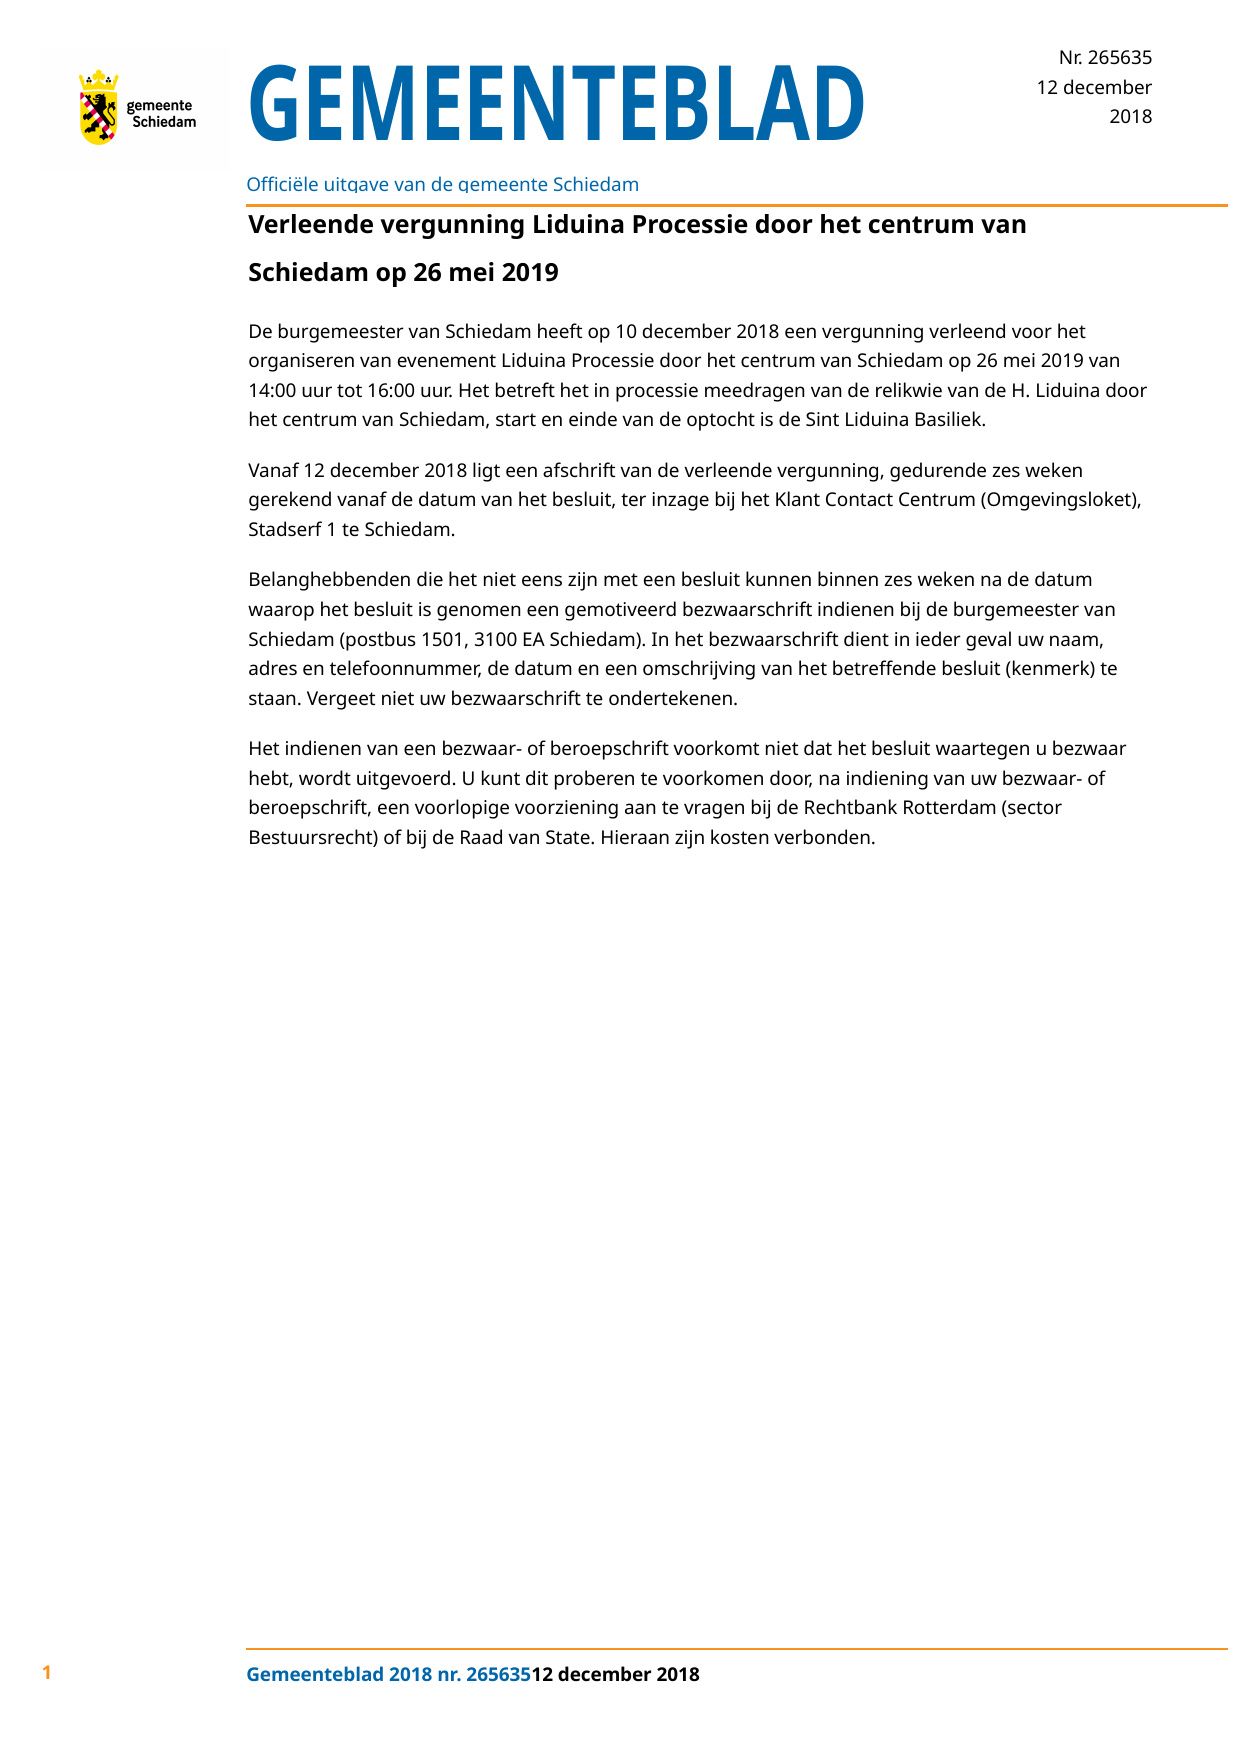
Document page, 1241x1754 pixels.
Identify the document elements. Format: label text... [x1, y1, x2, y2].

text Het indienen van een bezwaar- of beroepschrift voorkomt niet dat het besluit waartegen u bezwaar hebt, wordt uitgevoerd. U kunt dit proberen te voorkomen door, na indiening van uw bezwaar- of beroepschrift, een voorlopige voorziening aan te vragen bij de Rechtbank Rotterdam (sector Bestuursrecht) of bij de Raad van State. Hieraan zijn kosten verbonden. [248, 735, 1152, 850]
text Belanghebbenden die het niet eens zijn met een besluit kunnen binnen zes weken na de datum waarop het besluit is genomen een gemotiveerd bezwaarschrift indienen bij de burgemeester van Schiedam (postbus 1501, 3100 EA Schiedam). In het bezwaarschrift dient in ieder geval uw naam, adres en telefoonnummer, de datum en een omschrijving van het betreffende besluit (kenmerk) te staan. Vergeet niet uw bezwaarschrift te ondertekenen. [248, 567, 1152, 711]
text Verleende vergunning Liduina Processie door het centrum van Schiedam op 26 mei 2019 [248, 207, 1152, 288]
text Vanaf 12 december 2018 ligt een afschrift van de verleende vergunning, gedurende zes weken gerekend vanaf de datum van het besluit, ter inzage bij het Klant Contact Centrum (Omgevingsloket), Stadserf 1 te Schiedam. [248, 457, 1152, 542]
text De burgemeester van Schiedam heeft op 10 december 2018 een vergunning verleend voor het organiseren van evenement Liduina Processie door het centrum van Schiedam op 26 mei 2019 van 14:00 uur tot 16:00 uur. Het betreft het in processie meedragen van de relikwie van de H. Liduina door het centrum van Schiedam, start en einde van de optocht is de Sint Liduina Basiliek. [248, 318, 1152, 432]
picture [41, 47, 231, 172]
